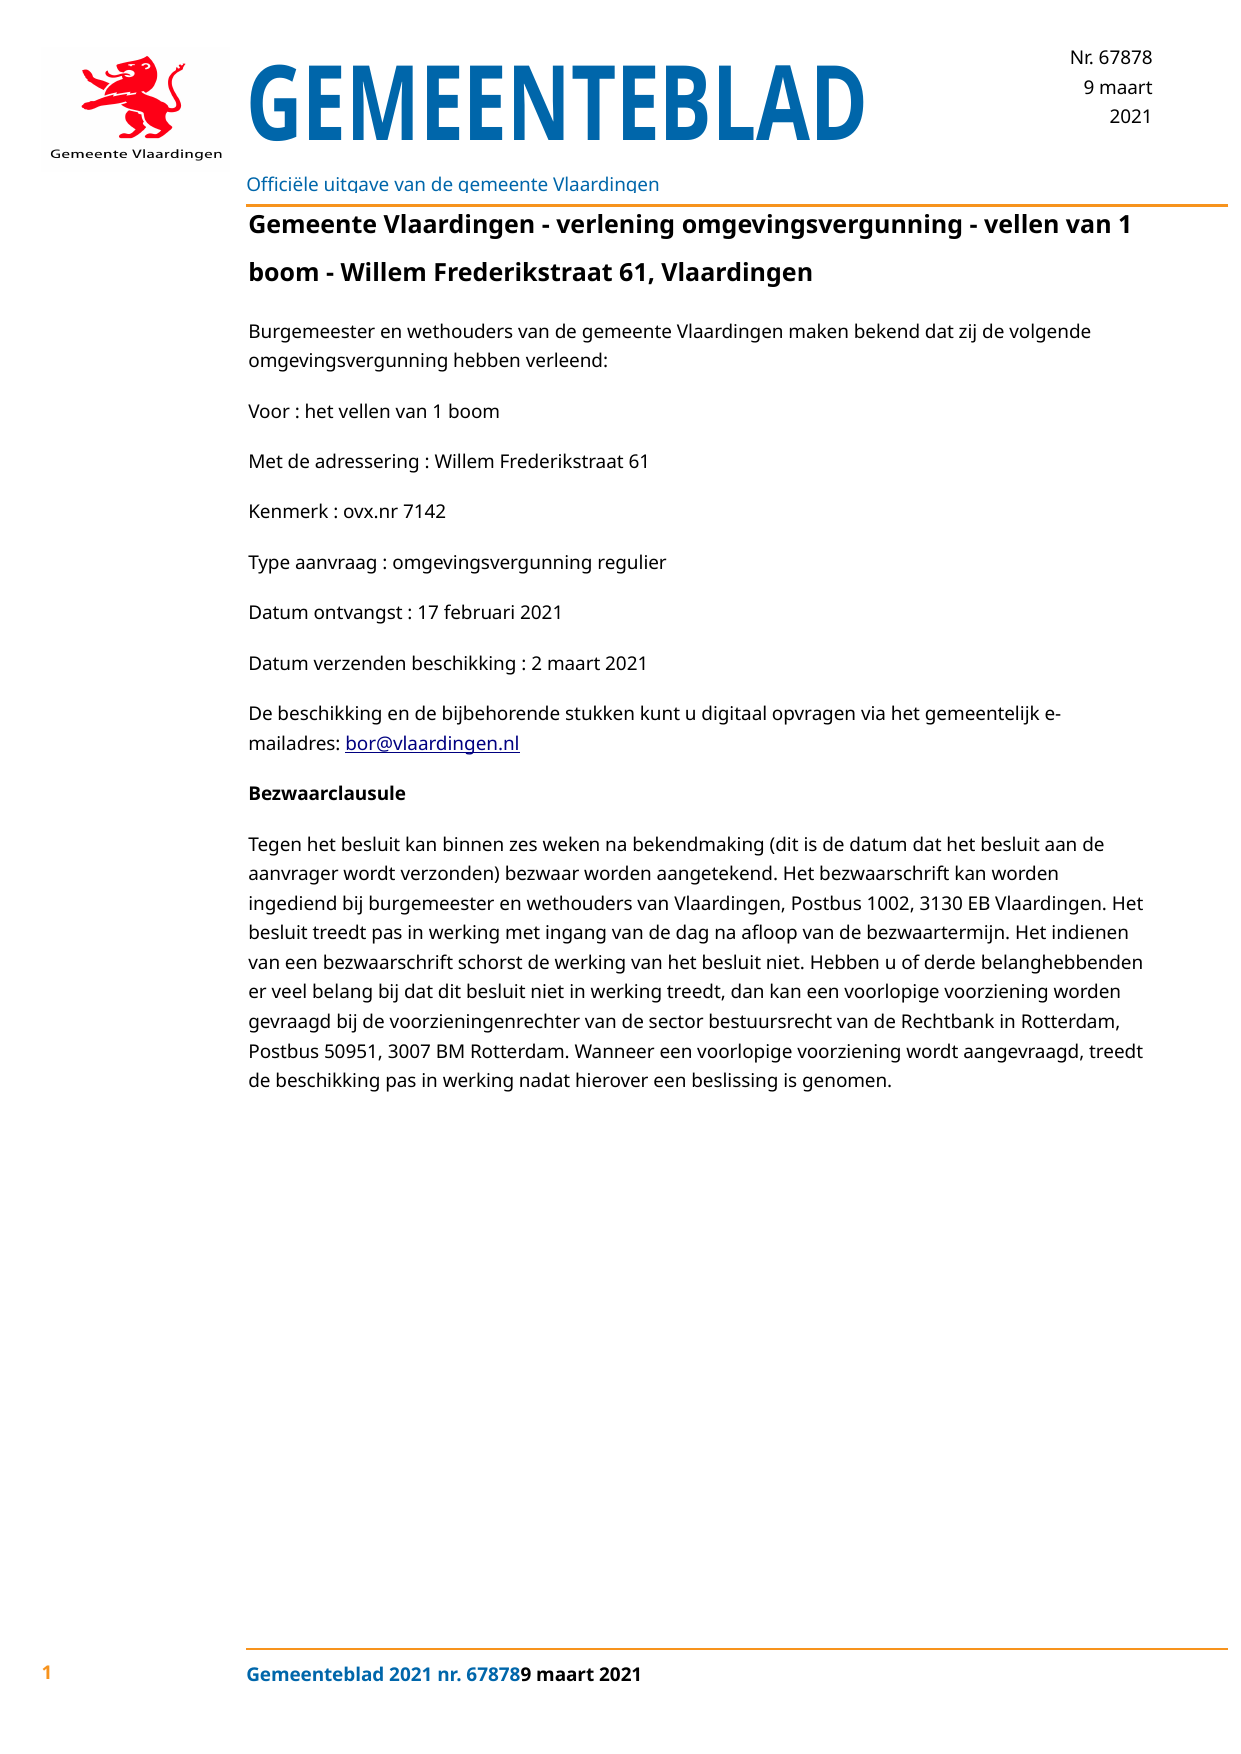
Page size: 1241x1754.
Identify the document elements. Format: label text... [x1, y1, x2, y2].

text Voor : het vellen van 1 boom [248, 398, 1152, 424]
text Datum verzenden beschikking : 2 maart 2021 [248, 650, 1152, 676]
text Tegen het besluit kan binnen zes weken na bekendmaking (dit is de datum dat het besluit aan de aanvrager wordt verzonden) bezwaar worden aangetekend. Het bezwaarschrift kan worden ingediend bij burgemeester en wethouders van Vlaardingen, Postbus 1002, 3130 EB Vlaardingen. Het besluit treedt pas in werking met ingang van de dag na afloop van de bezwaartermijn. Het indienen van een bezwaarschrift schorst de werking van het besluit niet. Hebben u of derde belanghebbenden er veel belang bij dat dit besluit niet in werking treedt, dan kan een voorlopige voorziening worden gevraagd bij de voorzieningenrechter van de sector bestuursrecht van de Rechtbank in Rotterdam, Postbus 50951, 3007 BM Rotterdam. Wanneer een voorlopige voorziening wordt aangevraagd, treedt de beschikking pas in werking nadat hierover een beslissing is genomen. [248, 831, 1152, 1093]
text De beschikking en de bijbehorende stukken kunt u digitaal opvragen via het gemeentelijk e-mailadres: bor@vlaardingen.nl [248, 700, 1152, 756]
text Datum ontvangst : 17 februari 2021 [248, 599, 1152, 625]
text Met de adressering : Willem Frederikstraat 61 [248, 448, 1152, 474]
text Burgemeester en wethouders van de gemeente Vlaardingen maken bekend dat zij de volgende omgevingsvergunning hebben verleend: [248, 318, 1152, 373]
text Gemeente Vlaardingen - verlening omgevingsvergunning - vellen van 1 boom - Willem Frederikstraat 61, Vlaardingen [248, 207, 1152, 288]
text Kenmerk : ovx.nr 7142 [248, 499, 1152, 524]
text Bezwaarclausule [248, 780, 1152, 806]
picture [41, 47, 231, 172]
text Type aanvraag : omgevingsvergunning regulier [248, 549, 1152, 575]
